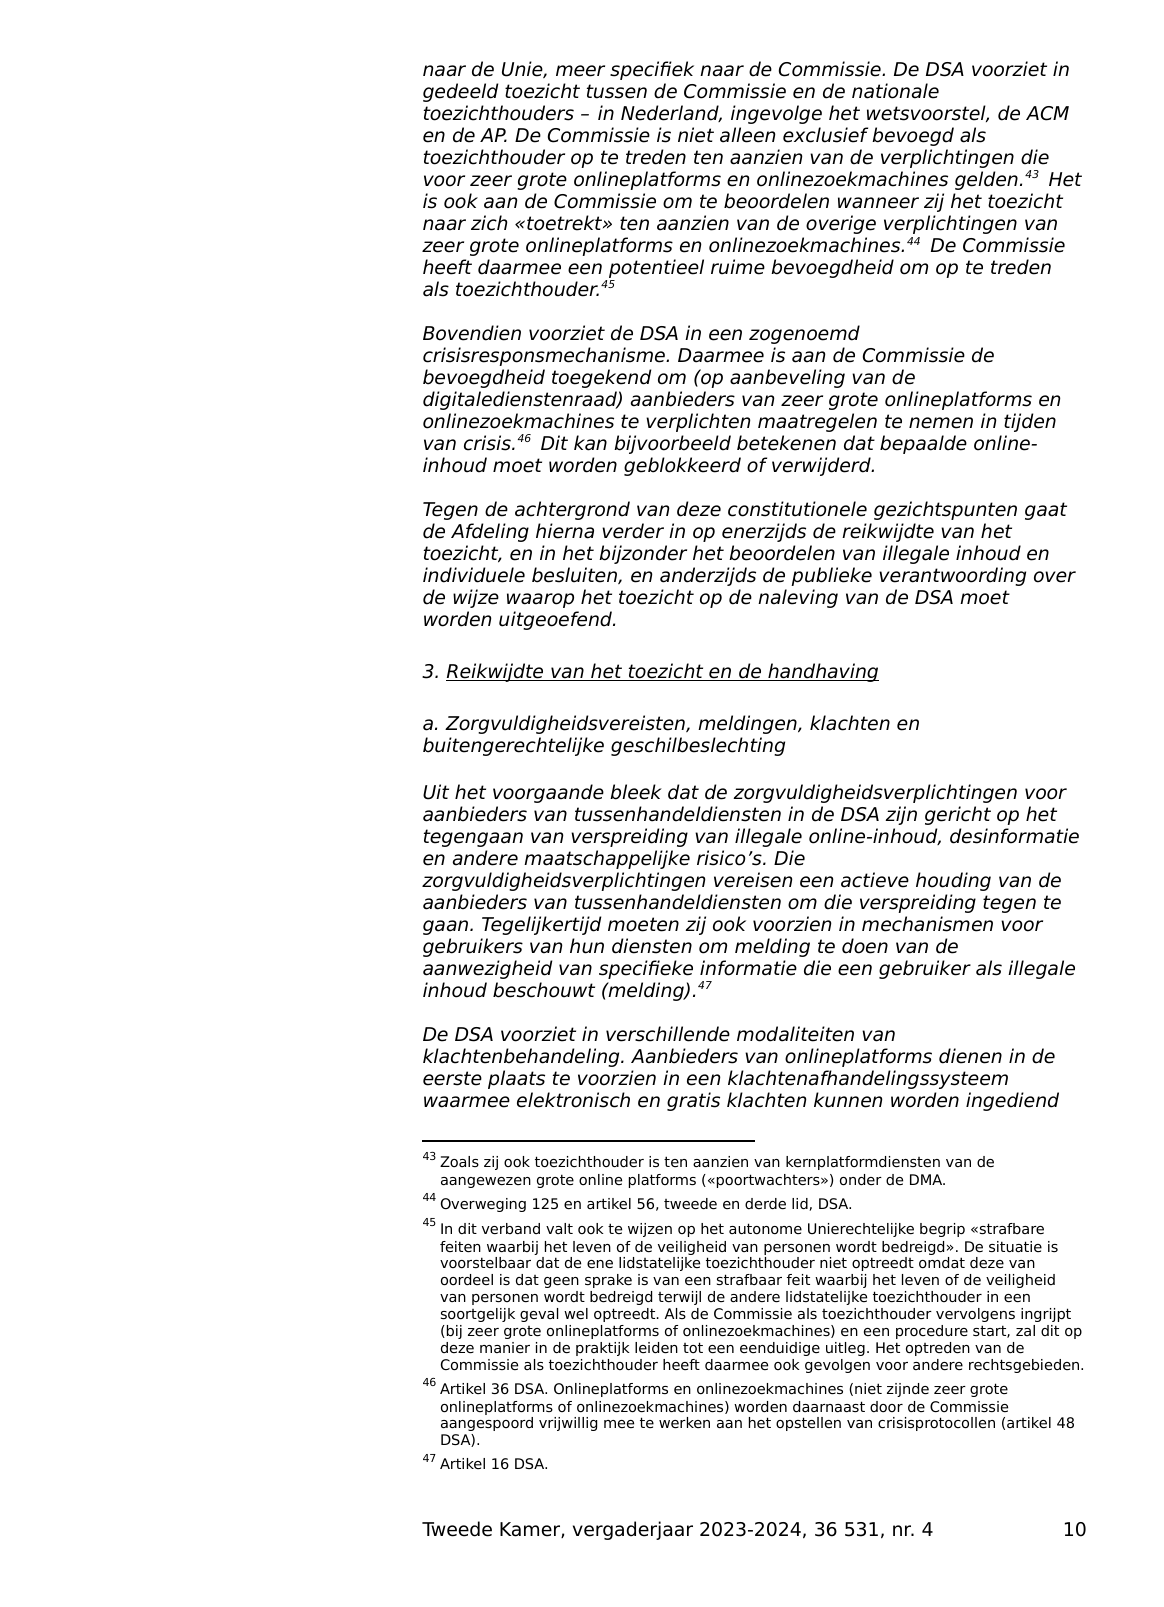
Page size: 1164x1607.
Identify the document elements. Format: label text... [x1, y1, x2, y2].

text naar de Unie, meer specifiek naar de Commissie. De DSA voorziet in gedeeld toezicht tussen de Commissie en de nationale toezichthouders – in Nederland, ingevolge het wetsvoorstel, de ACM en de AP. De Commissie is niet alleen exclusief bevoegd als toezichthouder op te treden ten aanzien van de verplichtingen die voor zeer grote onlineplatforms en onlinezoekmachines gelden. Het is ook aan de Commissie om te beoordelen wanneer zij het toezicht naar zich «toetrekt» ten aanzien van de overige verplichtingen van zeer grote onlineplatforms en onlinezoekmachines. De Commissie heeft daarmee een potentieel ruime bevoegdheid om op te treden als toezichthouder. [422, 59, 1087, 301]
text Overweging 125 en artikel 56, tweede en derde lid, DSA. [422, 1192, 1087, 1214]
subtitle a. Zorgvuldigheidsvereisten, meldingen, klachten en buitengerechtelijke geschilbeslechting [422, 713, 1087, 757]
text In dit verband valt ook te wijzen op het autonome Unierechtelijke begrip «strafbare feiten waarbij het leven of de veiligheid van personen wordt bedreigd». De situatie is voorstelbaar dat de ene lidstatelijke toezichthouder niet optreedt omdat deze van oordeel is dat geen sprake is van een strafbaar feit waarbij het leven of de veiligheid van personen wordt bedreigd terwijl de andere lidstatelijke toezichthouder in een soortgelijk geval wel optreedt. Als de Commissie als toezichthouder vervolgens ingrijpt (bij zeer grote onlineplatforms of onlinezoekmachines) en een procedure start, zal dit op deze manier in de praktijk leiden tot een eenduidige uitleg. Het optreden van de Commissie als toezichthouder heeft daarmee ook gevolgen voor andere rechtsgebieden. [422, 1217, 1087, 1374]
text Zoals zij ook toezichthouder is ten aanzien van kernplatformdiensten van de aangewezen grote online platforms («poortwachters») onder de DMA. [422, 1150, 1087, 1189]
text Artikel 36 DSA. Onlineplatforms en onlinezoekmachines (niet zijnde zeer grote onlineplatforms of onlinezoekmachines) worden daarnaast door de Commissie aangespoord vrijwillig mee te werken aan het opstellen van crisisprotocollen (artikel 48 DSA). [422, 1377, 1087, 1449]
text Tegen de achtergrond van deze constitutionele gezichtspunten gaat de Afdeling hierna verder in op enerzijds de reikwijdte van het toezicht, en in het bijzonder het beoordelen van illegale inhoud en individuele besluiten, en anderzijds de publieke verantwoording over de wijze waarop het toezicht op de naleving van de DSA moet worden uitgeoefend. [422, 499, 1087, 631]
text Uit het voorgaande bleek dat de zorgvuldigheidsverplichtingen voor aanbieders van tussenhandeldiensten in de DSA zijn gericht op het tegengaan van verspreiding van illegale online-inhoud, desinformatie en andere maatschappelijke risico’s. Die zorgvuldigheidsverplichtingen vereisen een actieve houding van de aanbieders van tussenhandeldiensten om die verspreiding tegen te gaan. Tegelijkertijd moeten zij ook voorzien in mechanismen voor gebruikers van hun diensten om melding te doen van de aanwezigheid van specifieke informatie die een gebruiker als illegale inhoud beschouwt (melding). [422, 782, 1087, 1002]
text Bovendien voorziet de DSA in een zogenoemd crisisresponsmechanisme. Daarmee is aan de Commissie de bevoegdheid toegekend om (op aanbeveling van de digitaledienstenraad) aanbieders van zeer grote onlineplatforms en onlinezoekmachines te verplichten maatregelen te nemen in tijden van crisis. Dit kan bijvoorbeeld betekenen dat bepaalde online-inhoud moet worden geblokkeerd of verwijderd. [422, 323, 1087, 477]
subtitle 3. Reikwijdte van het toezicht en de handhaving [422, 661, 1087, 683]
text Artikel 16 DSA. [422, 1452, 1087, 1474]
text De DSA voorziet in verschillende modaliteiten van klachtenbehandeling. Aanbieders van onlineplatforms dienen in de eerste plaats te voorzien in een klachtenafhandelingssysteem waarmee elektronisch en gratis klachten kunnen worden ingediend [422, 1024, 1087, 1112]
